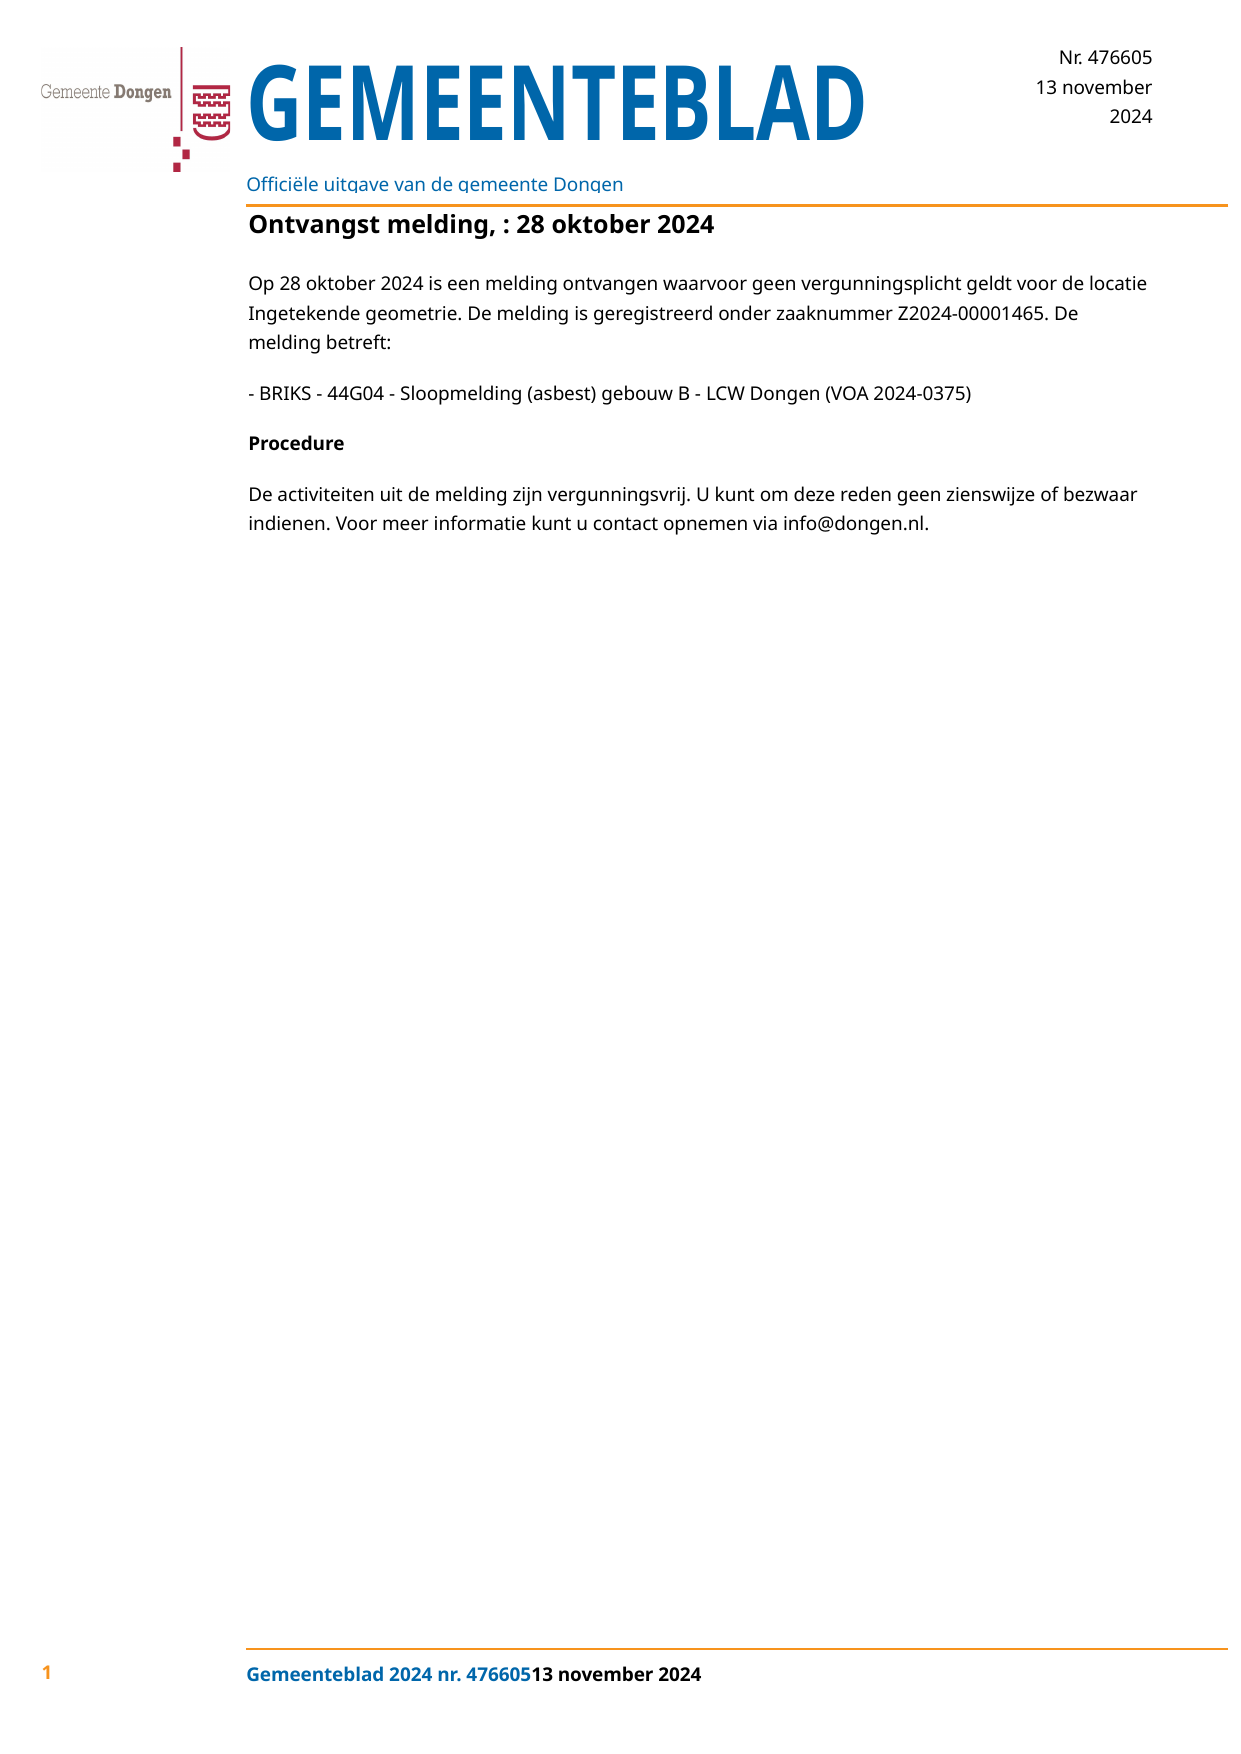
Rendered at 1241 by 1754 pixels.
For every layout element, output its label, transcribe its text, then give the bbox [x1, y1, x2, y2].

text Ontvangst melding, : 28 oktober 2024 [248, 207, 1152, 241]
text - BRIKS - 44G04 - Sloopmelding (asbest) gebouw B - LCW Dongen (VOA 2024-0375) [248, 380, 1152, 406]
picture [41, 47, 231, 172]
text De activiteiten uit de melding zijn vergunningsvrij. U kunt om deze reden geen zienswijze of bezwaar indienen. Voor meer informatie kunt u contact opnemen via info@dongen.nl. [248, 481, 1152, 536]
text Procedure [248, 430, 1152, 456]
text Op 28 oktober 2024 is een melding ontvangen waarvoor geen vergunningsplicht geldt voor de locatie Ingetekende geometrie. De melding is geregistreerd onder zaaknummer Z2024-00001465. De melding betreft: [248, 270, 1152, 355]
